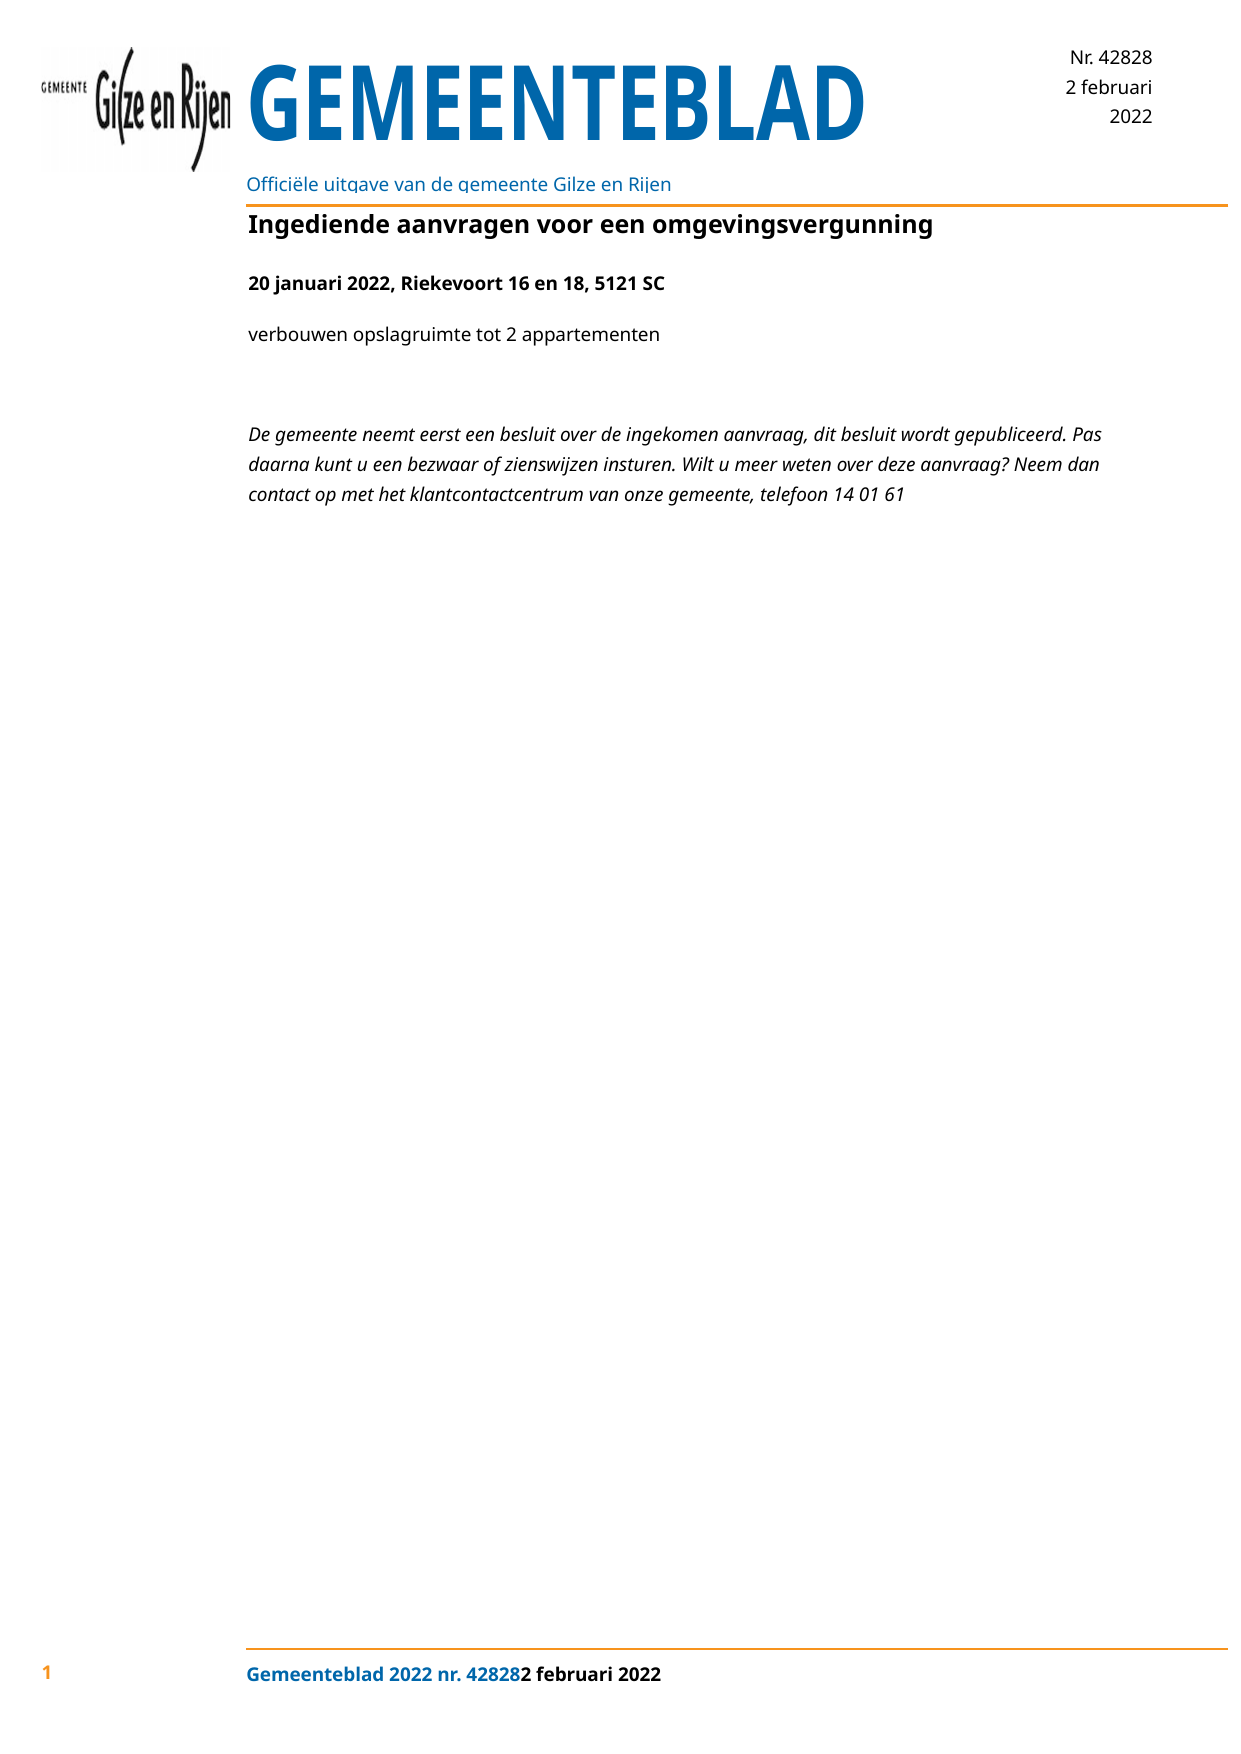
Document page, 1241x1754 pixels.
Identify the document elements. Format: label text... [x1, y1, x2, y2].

picture [41, 47, 231, 172]
text verbouwen opslagruimte tot 2 appartementen [248, 321, 1152, 346]
text De gemeente neemt eerst een besluit over de ingekomen aanvraag, dit besluit wordt gepubliceerd. Pas daarna kunt u een bezwaar of zienswijzen insturen. Wilt u meer weten over deze aanvraag? Neem dan contact op met het klantcontactcentrum van onze gemeente, telefoon 14 01 61 [248, 422, 1152, 506]
text Ingediende aanvragen voor een omgevingsvergunning [248, 207, 1152, 241]
text 20 januari 2022, Riekevoort 16 en 18, 5121 SC [248, 270, 1152, 296]
